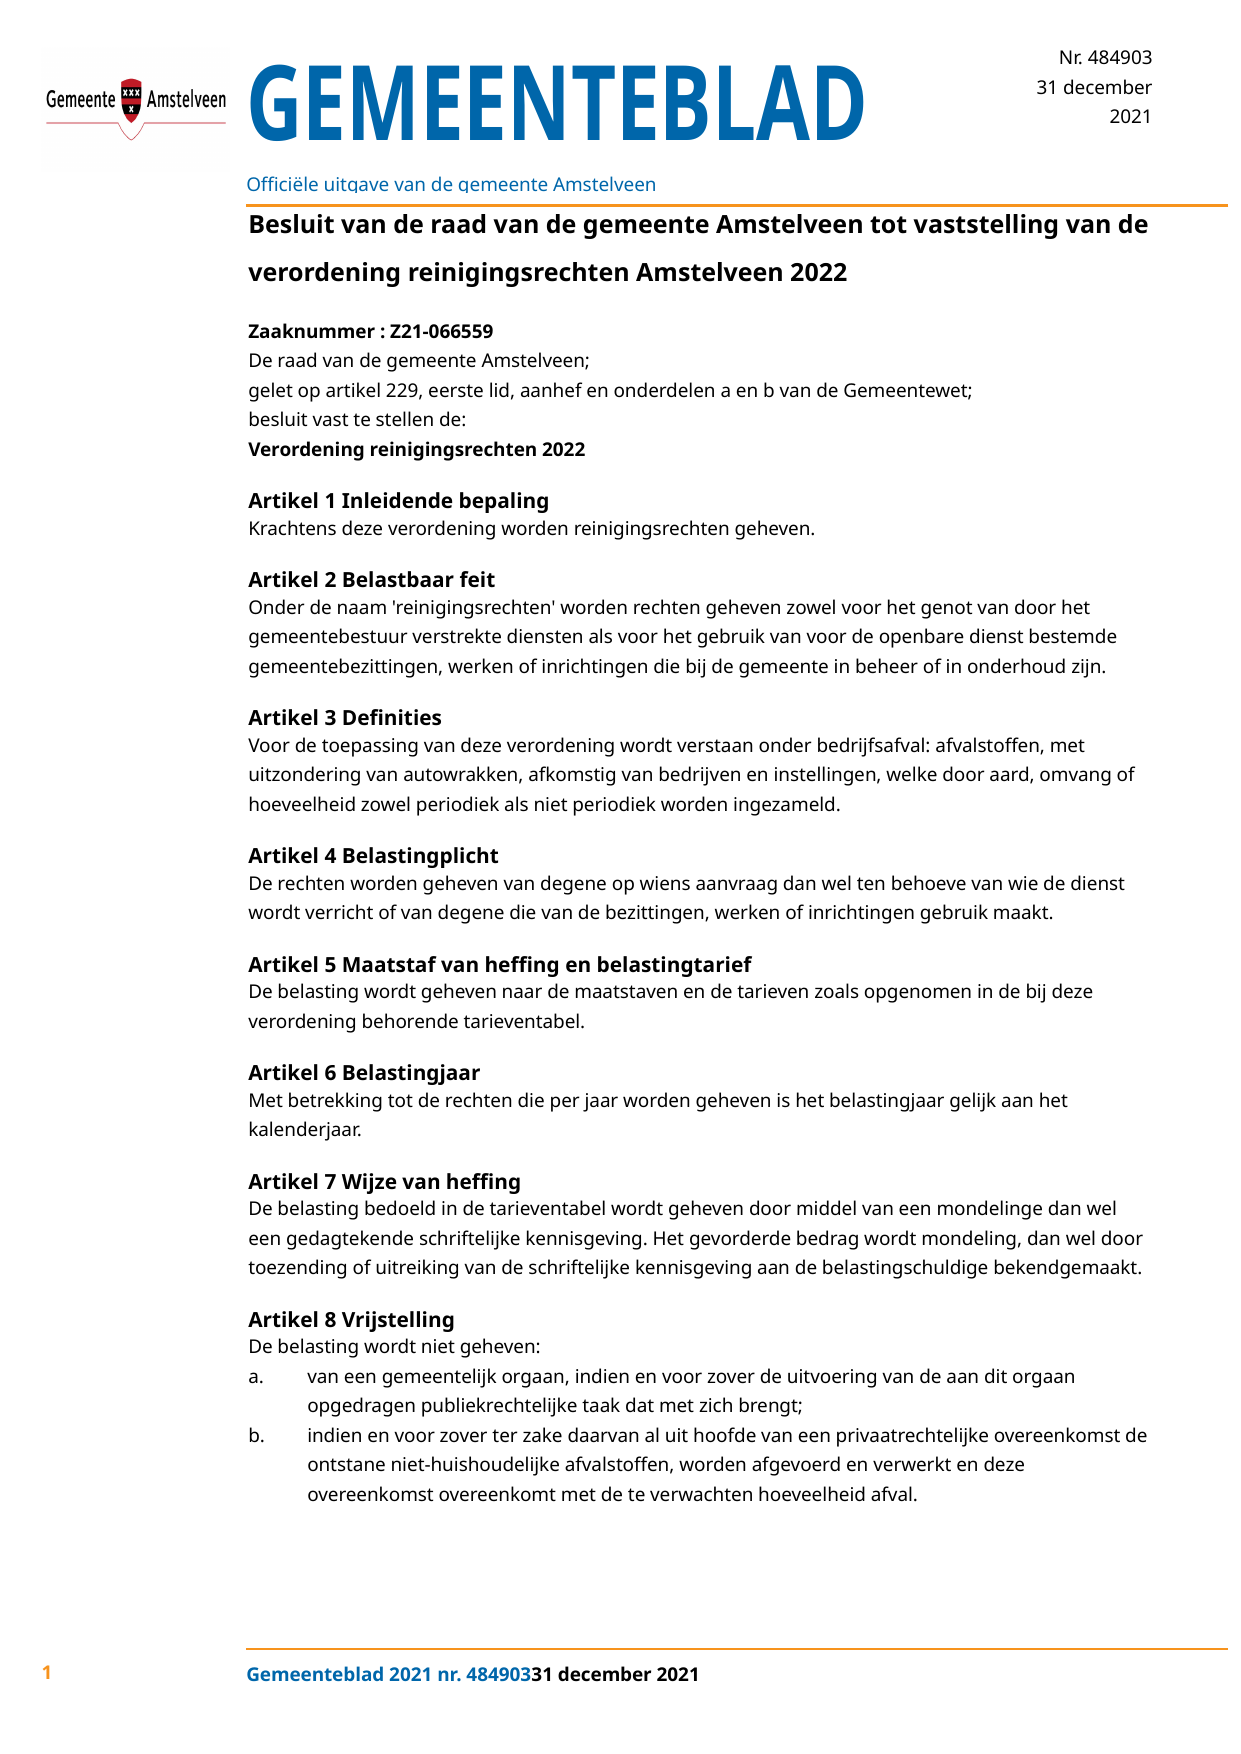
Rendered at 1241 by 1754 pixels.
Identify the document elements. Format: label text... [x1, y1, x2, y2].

text Artikel 1 Inleidende bepaling [248, 487, 1152, 515]
text Onder de naam 'reinigingsrechten' worden rechten geheven zowel voor het genot van door het gemeentebestuur verstrekte diensten als voor het gebruik van voor de openbare dienst bestemde gemeentebezittingen, werken of inrichtingen die bij de gemeente in beheer of in onderhoud zijn. [248, 594, 1152, 679]
text Met betrekking tot de rechten die per jaar worden geheven is het belastingjaar gelijk aan het kalenderjaar. [248, 1087, 1152, 1142]
text Artikel 2 Belastbaar feit [248, 566, 1152, 594]
text Zaaknummer : Z21-066559 [248, 318, 1152, 344]
text Artikel 7 Wijze van heffing [248, 1167, 1152, 1195]
list van een gemeentelijk orgaan, indien en voor zover de uitvoering van de aan dit orgaan opgedragen publiekrechtelijke taak dat met zich brengt; [248, 1363, 1152, 1418]
text Artikel 4 Belastingplicht [248, 842, 1152, 870]
text De rechten worden geheven van degene op wiens aanvraag dan wel ten behoeve van wie de dienst wordt verricht of van degene die van de bezittingen, werken of inrichtingen gebruik maakt. [248, 870, 1152, 925]
text Artikel 8 Vrijstelling [248, 1305, 1152, 1333]
text Besluit van de raad van de gemeente Amstelveen tot vaststelling van de verordening reinigingsrechten Amstelveen 2022 [248, 207, 1152, 288]
picture [41, 47, 231, 172]
text Verordening reinigingsrechten 2022 [248, 436, 1152, 462]
text De raad van de gemeente Amstelveen; [248, 347, 1152, 373]
text Krachtens deze verordening worden reinigingsrechten geheven. [248, 515, 1152, 541]
text Artikel 3 Definities [248, 703, 1152, 732]
text besluit vast te stellen de: [248, 407, 1152, 432]
text gelet op artikel 229, eerste lid, aanhef en onderdelen a en b van de Gemeentewet; [248, 377, 1152, 403]
text Artikel 5 Maatstaf van heffing en belastingtarief [248, 950, 1152, 978]
text De belasting wordt geheven naar de maatstaven en de tarieven zoals opgenomen in de bij deze verordening behorende tarieventabel. [248, 978, 1152, 1034]
text De belasting bedoeld in de tarieventabel wordt geheven door middel van een mondelinge dan wel een gedagtekende schriftelijke kennisgeving. Het gevorderde bedrag wordt mondeling, dan wel door toezending of uitreiking van de schriftelijke kennisgeving aan de belastingschuldige bekendgemaakt. [248, 1195, 1152, 1280]
text Artikel 6 Belastingjaar [248, 1058, 1152, 1087]
text Voor de toepassing van deze verordening wordt verstaan onder bedrijfsafval: afvalstoffen, met uitzondering van autowrakken, afkomstig van bedrijven en instellingen, welke door aard, omvang of hoeveelheid zowel periodiek als niet periodiek worden ingezameld. [248, 732, 1152, 817]
list indien en voor zover ter zake daarvan al uit hoofde van een privaatrechtelijke overeenkomst de ontstane niet-huishoudelijke afvalstoffen, worden afgevoerd en verwerkt en deze overeenkomst overeenkomt met de te verwachten hoeveelheid afval. [248, 1422, 1152, 1507]
text De belasting wordt niet geheven: [248, 1333, 1152, 1359]
